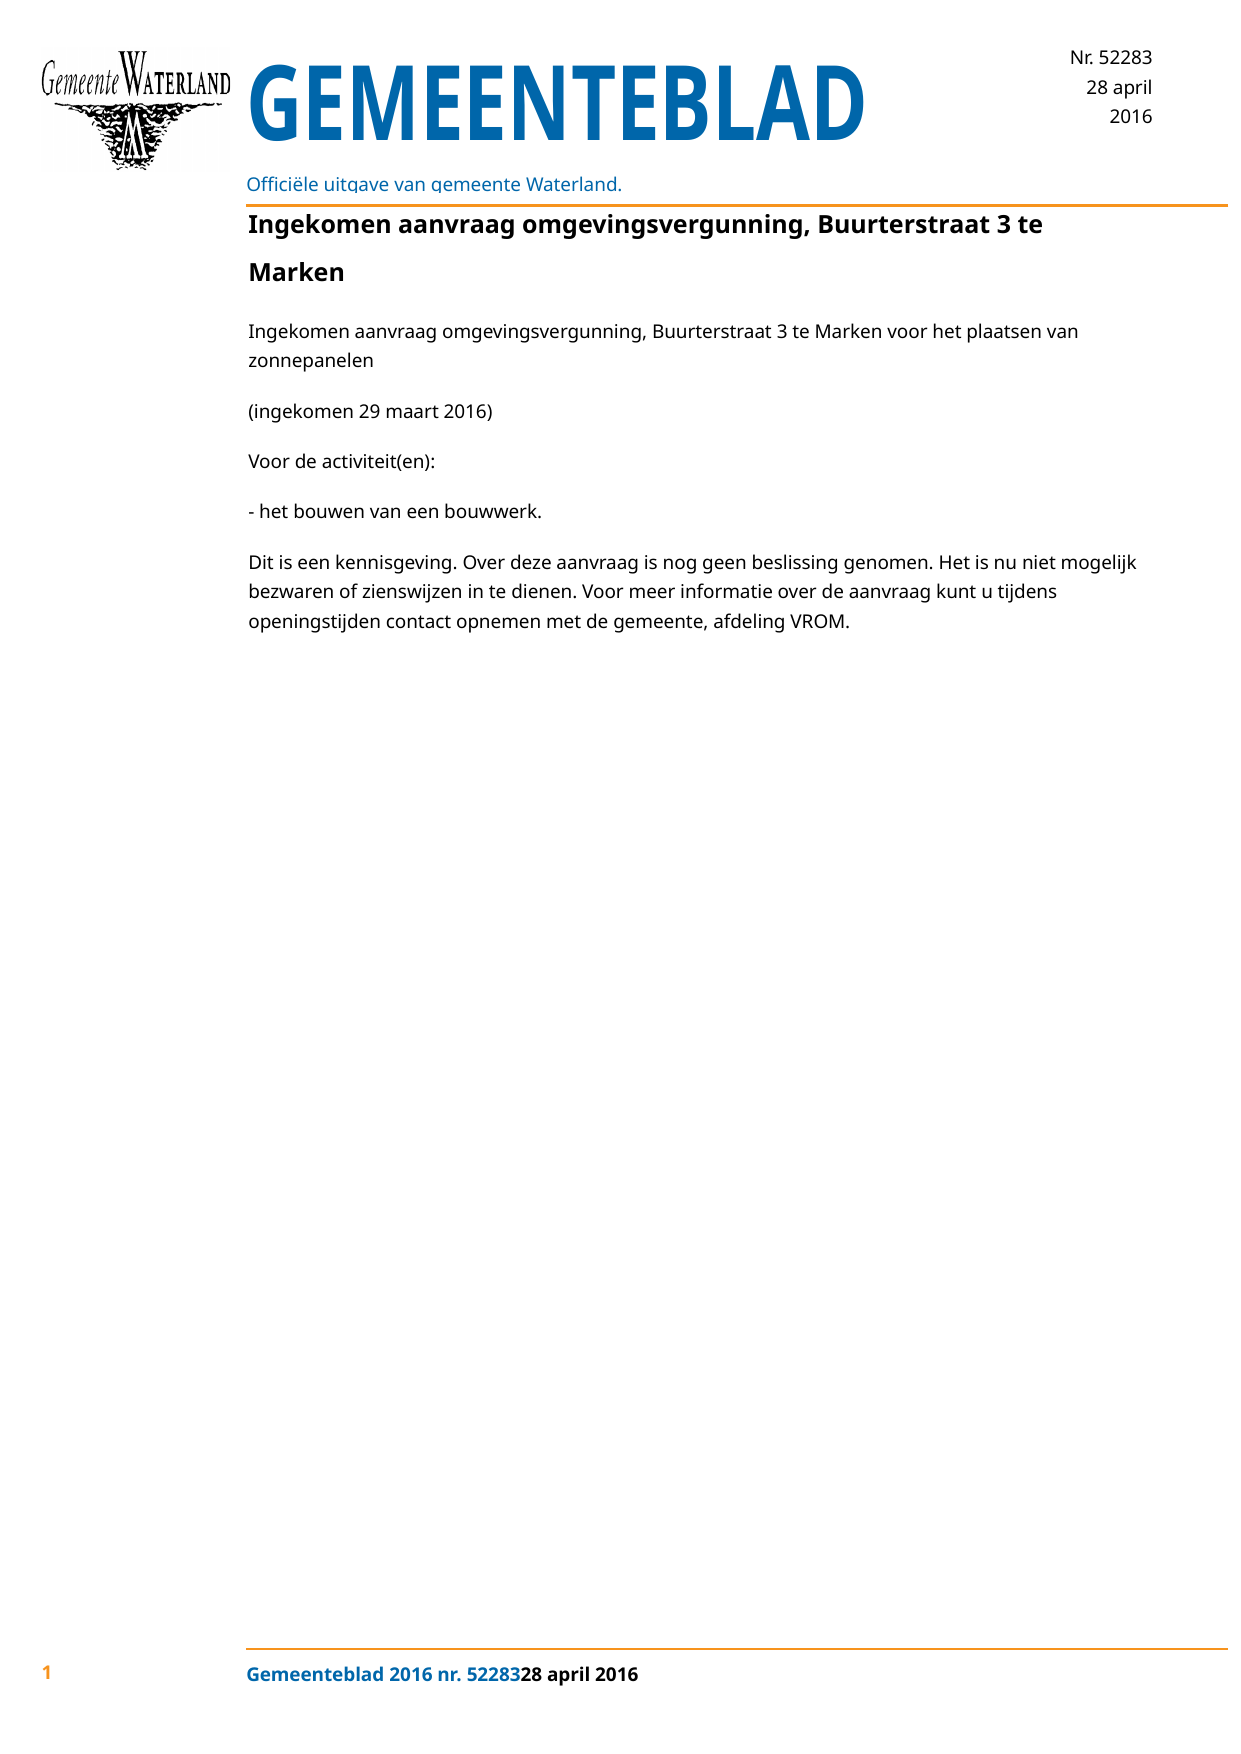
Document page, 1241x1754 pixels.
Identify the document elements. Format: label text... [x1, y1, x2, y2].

text (ingekomen 29 maart 2016) [248, 398, 1152, 424]
picture [41, 47, 231, 172]
text Dit is een kennisgeving. Over deze aanvraag is nog geen beslissing genomen. Het is nu niet mogelijk bezwaren of zienswijzen in te dienen. Voor meer informatie over de aanvraag kunt u tijdens openingstijden contact opnemen met de gemeente, afdeling VROM. [248, 549, 1152, 634]
text Ingekomen aanvraag omgevingsvergunning, Buurterstraat 3 te Marken [248, 207, 1152, 288]
text - het bouwen van een bouwwerk. [248, 499, 1152, 524]
text Voor de activiteit(en): [248, 448, 1152, 474]
text Ingekomen aanvraag omgevingsvergunning, Buurterstraat 3 te Marken voor het plaatsen van zonnepanelen [248, 318, 1152, 373]
